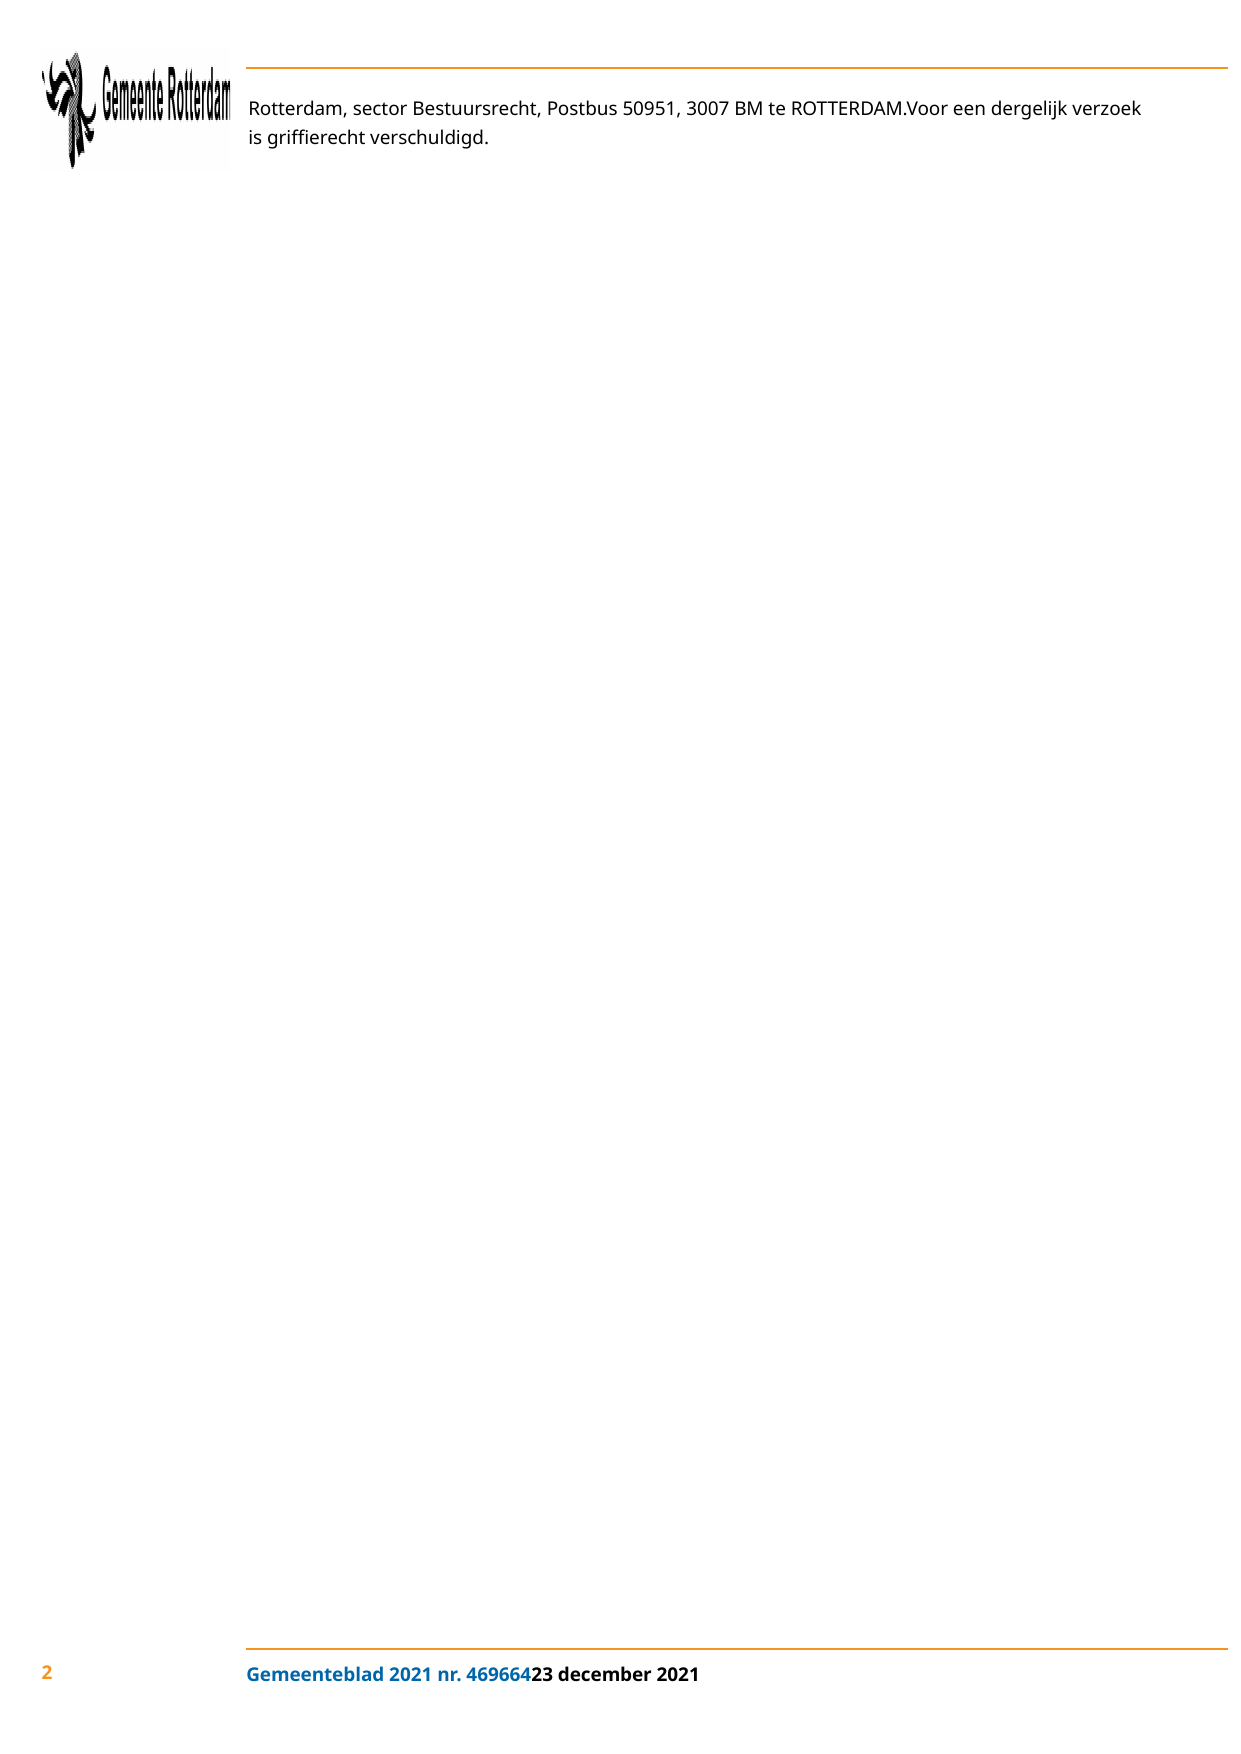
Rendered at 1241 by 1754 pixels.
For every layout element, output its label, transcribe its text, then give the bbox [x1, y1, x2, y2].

picture [41, 47, 231, 172]
text Rotterdam, sector Bestuursrecht, Postbus 50951, 3007 BM te ROTTERDAM.Voor een dergelijk verzoek is griffierecht verschuldigd. [248, 95, 1152, 150]
